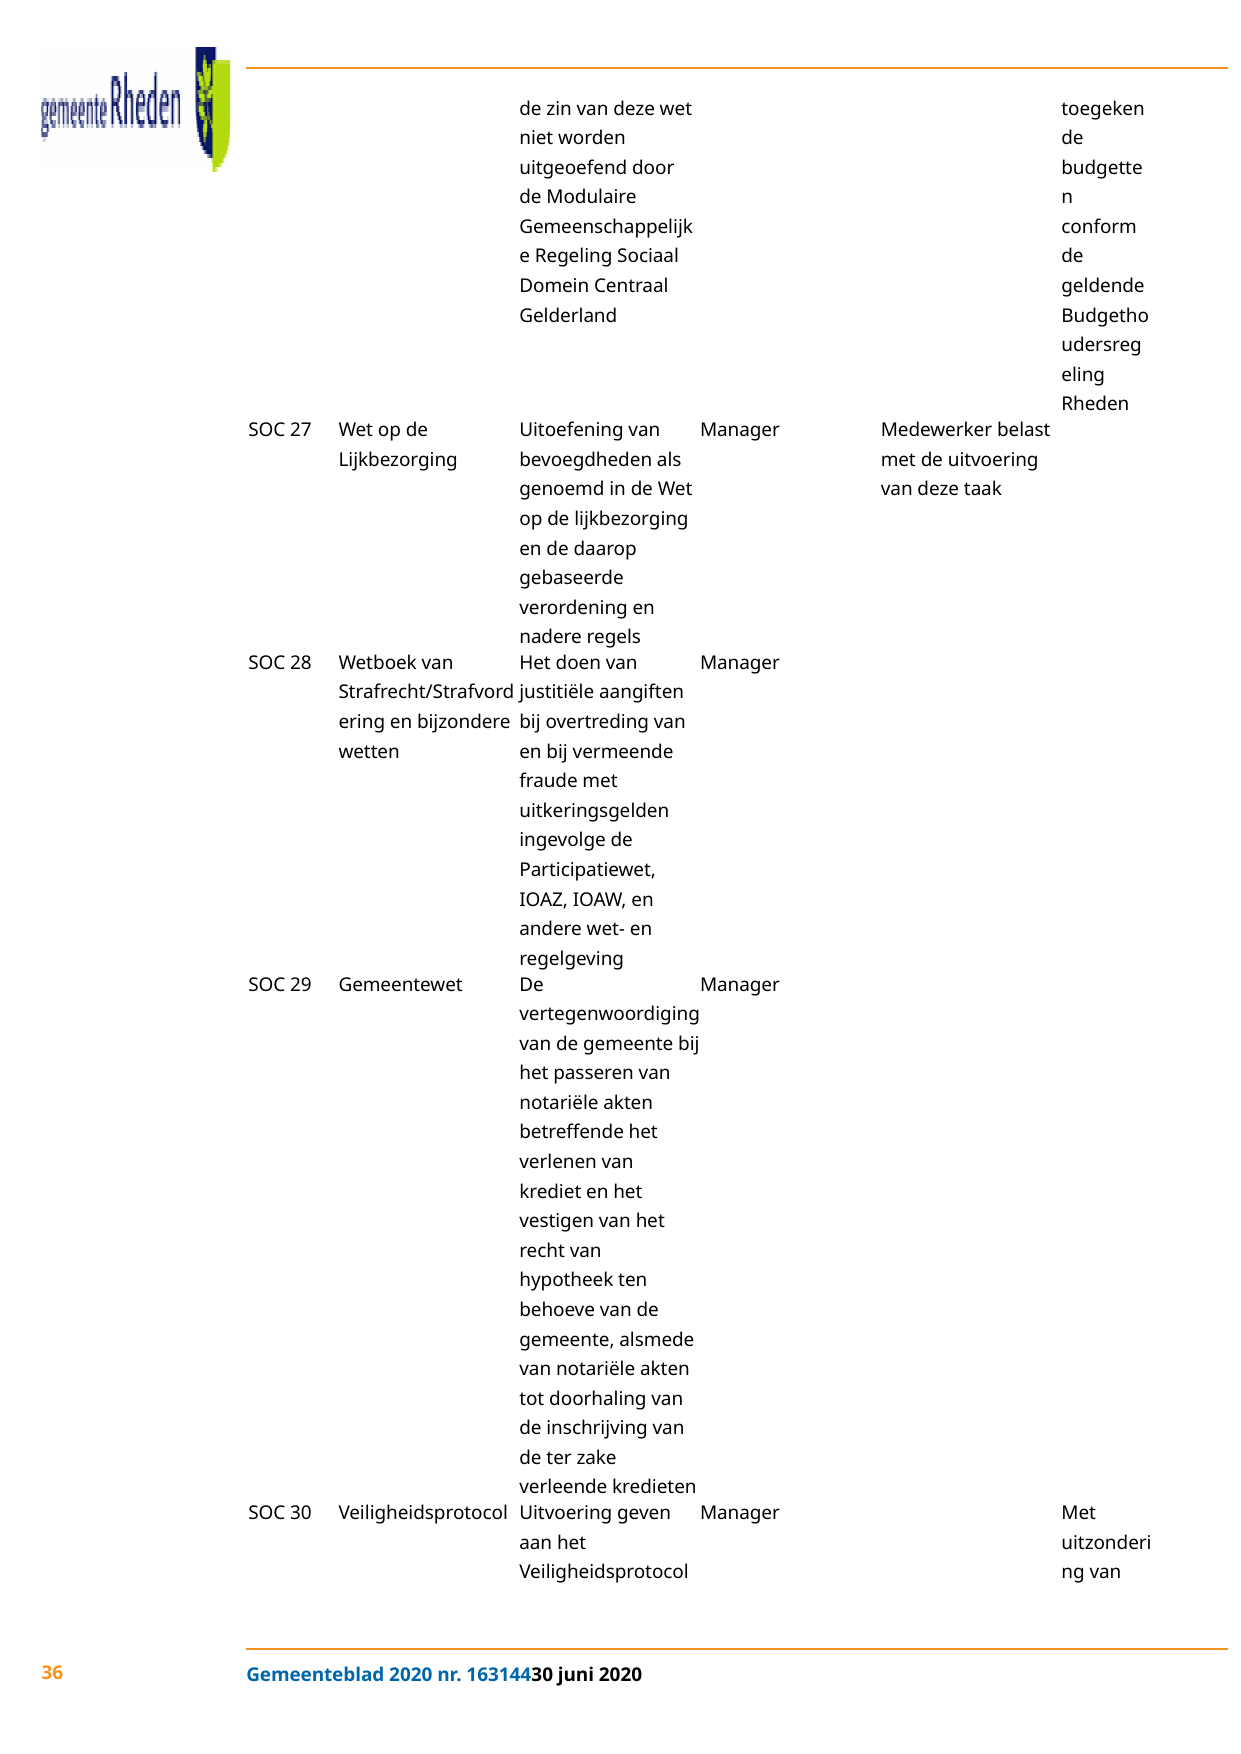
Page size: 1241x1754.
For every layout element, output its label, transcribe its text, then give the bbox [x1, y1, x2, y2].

table_cell SOC 30 [248, 1499, 338, 1584]
table_cell Manager [700, 1499, 881, 1584]
table_cell Manager [700, 971, 881, 1499]
table_cell [1061, 416, 1152, 649]
table_cell [1061, 971, 1152, 1499]
table_cell SOC 28 [248, 649, 338, 971]
table_cell Veiligheidsprotocol [338, 1499, 519, 1584]
table_cell [700, 95, 881, 416]
table_cell Medewerker belast met de uitvoering van deze taak [881, 416, 1061, 649]
table_cell Uitvoering geven aan het Veiligheidsprotocol [519, 1499, 700, 1584]
table_cell [1061, 649, 1152, 971]
table_cell [881, 1499, 1061, 1584]
table_cell Het doen van justitiële aangiften bij overtreding van en bij vermeende fraude met uitkeringsgelden ingevolge de Participatiewet, IOAZ, IOAW, en andere wet- en regelgeving [519, 649, 700, 971]
table_cell Manager [700, 649, 881, 971]
table_cell [881, 649, 1061, 971]
table_cell [248, 95, 338, 416]
table_cell Manager [700, 416, 881, 649]
table_cell de zin van deze wet niet worden uitgeoefend door de Modulaire Gemeenschappelijke Regeling Sociaal Domein Centraal Gelderland [519, 95, 700, 416]
table_cell Met uitzondering van [1061, 1499, 1152, 1584]
picture [41, 47, 231, 172]
table_cell [881, 971, 1061, 1499]
table_cell Uitoefening van bevoegdheden als genoemd in de Wet op de lijkbezorging en de daarop gebaseerde verordening en nadere regels [519, 416, 700, 649]
table_cell Wetboek van Strafrecht/Strafvordering en bijzondere wetten [338, 649, 519, 971]
table_cell Wet op de Lijkbezorging [338, 416, 519, 649]
table_cell toegekende budgetten conform de geldende Budgethoudersregeling Rheden [1061, 95, 1152, 416]
table_cell SOC 27 [248, 416, 338, 649]
table_cell [881, 95, 1061, 416]
table_cell [338, 95, 519, 416]
table_cell Gemeentewet [338, 971, 519, 1499]
table_cell SOC 29 [248, 971, 338, 1499]
table_cell De vertegenwoordiging van de gemeente bij het passeren van notariële akten betreffende het verlenen van krediet en het vestigen van het recht van hypotheek ten behoeve van de gemeente, alsmede van notariële akten tot doorhaling van de inschrijving van de ter zake verleende kredieten [519, 971, 700, 1499]
